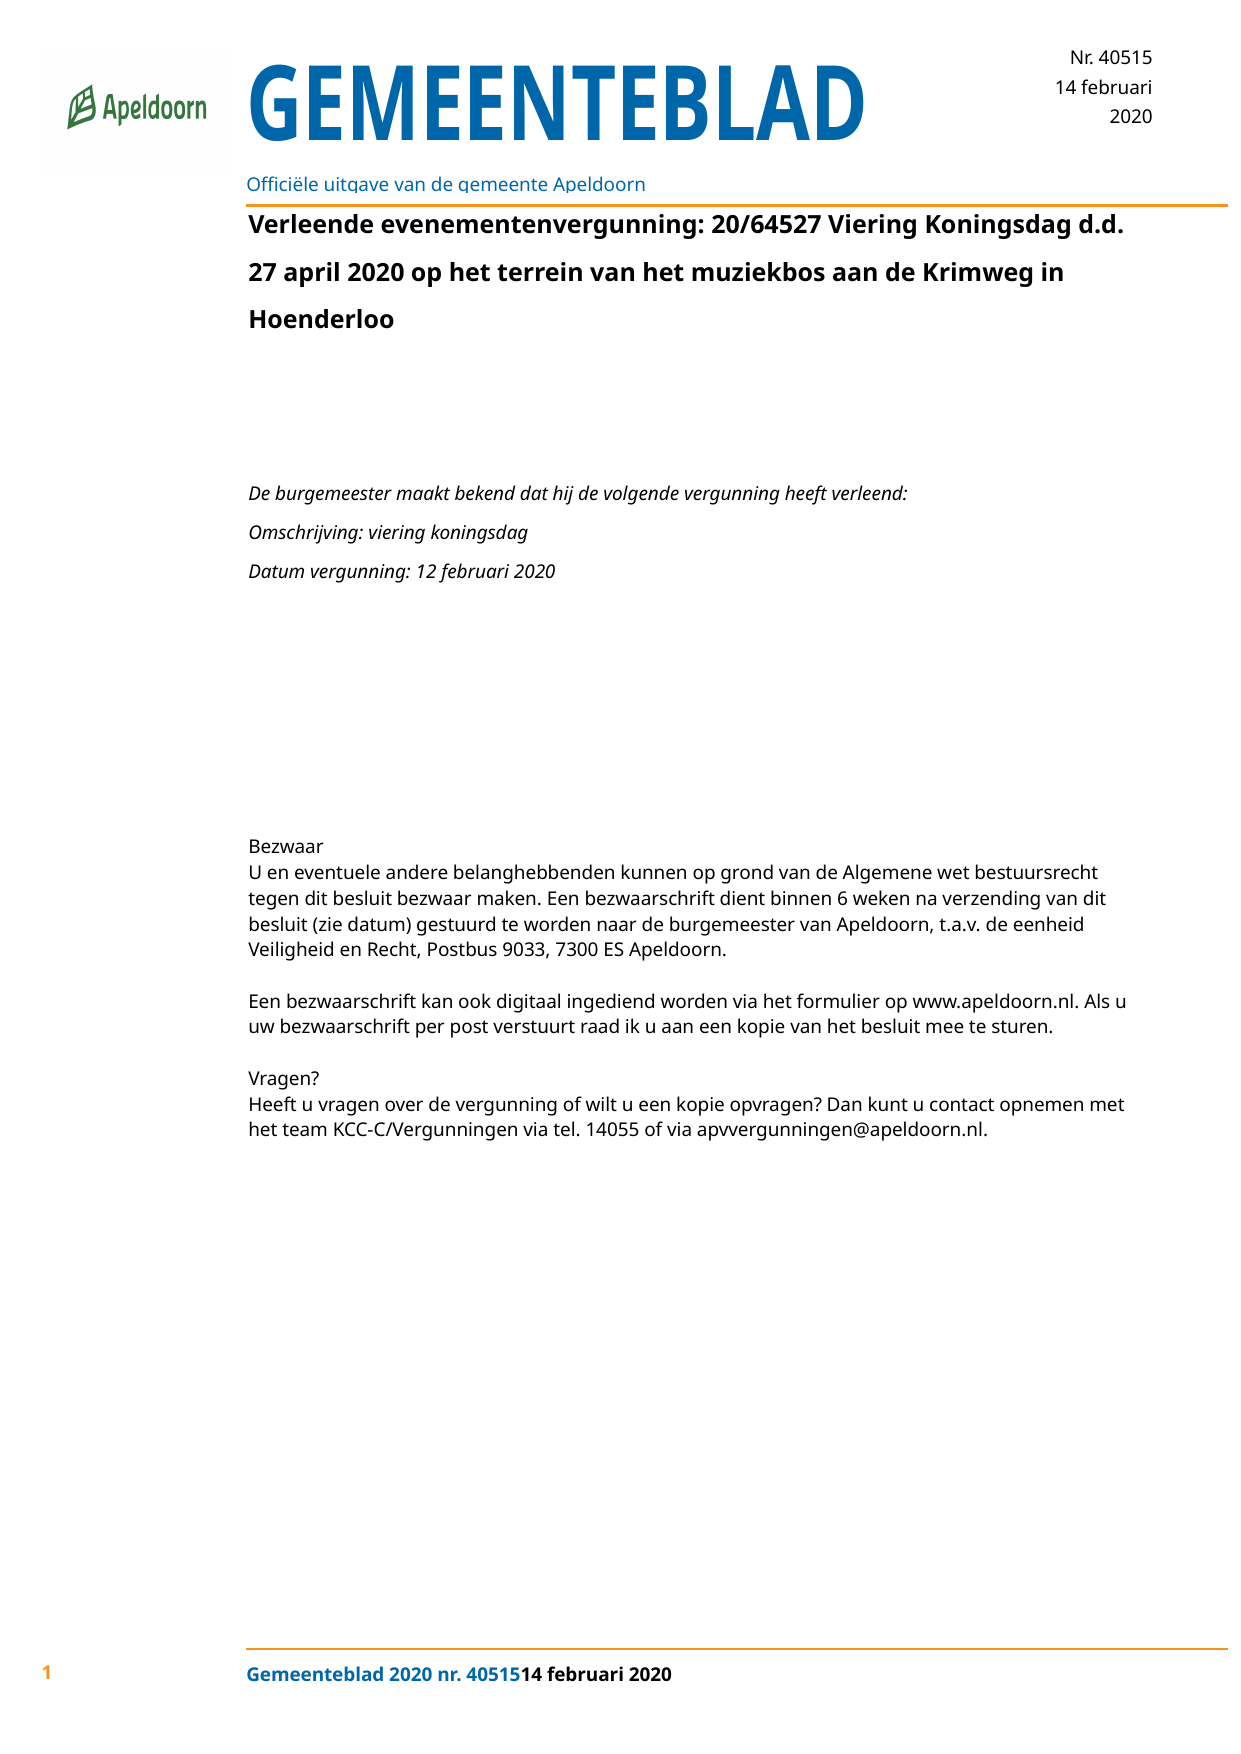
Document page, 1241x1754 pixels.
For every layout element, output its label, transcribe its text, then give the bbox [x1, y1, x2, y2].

text Heeft u vragen over de vergunning of wilt u een kopie opvragen? Dan kunt u contact opnemen met het team KCC-C/Vergunningen via tel. 14055 of via apvvergunningen@apeldoorn.nl. [248, 1091, 1152, 1142]
text Omschrijving: viering koningsdag [248, 519, 1152, 545]
text Datum vergunning: 12 februari 2020 [248, 558, 1152, 584]
text U en eventuele andere belanghebbenden kunnen op grond van de Algemene wet bestuursrecht tegen dit besluit bezwaar maken. Een bezwaarschrift dient binnen 6 weken na verzending van dit besluit (zie datum) gestuurd te worden naar de burgemeester van Apeldoorn, t.a.v. de eenheid Veiligheid en Recht, Postbus 9033, 7300 ES Apeldoorn. [248, 859, 1152, 962]
text Bezwaar [248, 834, 1152, 859]
text De burgemeester maakt bekend dat hij de volgende vergunning heeft verleend: [248, 480, 1152, 506]
text Verleende evenementenvergunning: 20/64527 Viering Koningsdag d.d. 27 april 2020 op het terrein van het muziekbos aan de Krimweg in Hoenderloo [248, 207, 1152, 336]
text Vragen? [248, 1065, 1152, 1091]
text Een bezwaarschrift kan ook digitaal ingediend worden via het formulier op www.apeldoorn.nl. Als u uw bezwaarschrift per post verstuurt raad ik u aan een kopie van het besluit mee te sturen. [248, 988, 1152, 1039]
picture [41, 47, 231, 172]
